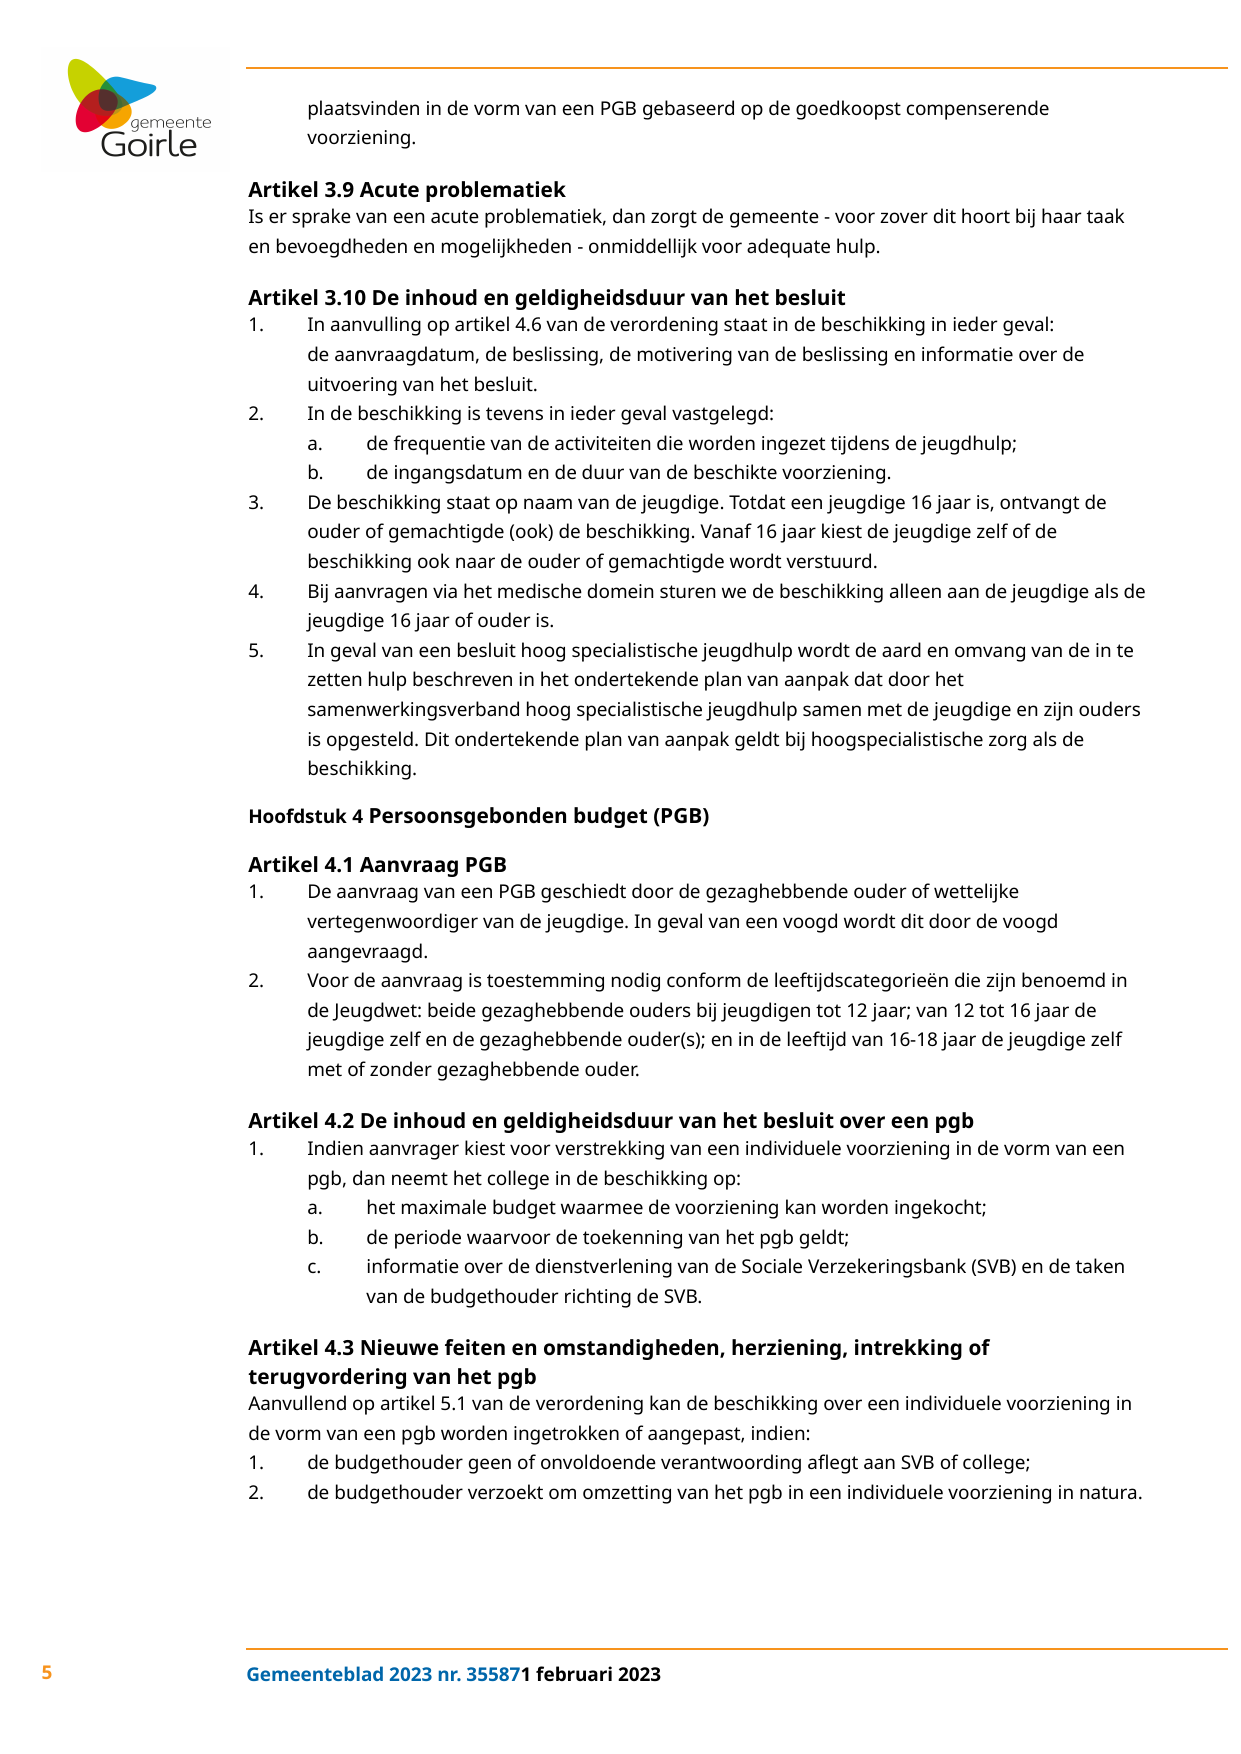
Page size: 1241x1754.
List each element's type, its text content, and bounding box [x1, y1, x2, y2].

text Is er sprake van een acute problematiek, dan zorgt de gemeente - voor zover dit hoort bij haar taak en bevoegdheden en mogelijkheden - onmiddellijk voor adequate hulp. [248, 203, 1152, 258]
list informatie over de dienstverlening van de Sociale Verzekeringsbank (SVB) en de taken van de budgethouder richting de SVB. [307, 1253, 1152, 1309]
list In geval van een besluit hoog specialistische jeugdhulp wordt de aard en omvang van de in te zetten hulp beschreven in het ondertekende plan van aanpak dat door het samenwerkingsverband hoog specialistische jeugdhulp samen met de jeugdige en zijn ouders is opgesteld. Dit ondertekende plan van aanpak geldt bij hoogspecialistische zorg als de beschikking. [248, 637, 1152, 781]
list het maximale budget waarmee de voorziening kan worden ingekocht; [307, 1194, 1152, 1220]
list In de beschikking is tevens in ieder geval vastgelegd: [248, 400, 1152, 426]
list de budgethouder geen of onvoldoende verantwoording aflegt aan SVB of college; [248, 1449, 1152, 1475]
list de budgethouder verzoekt om omzetting van het pgb in een individuele voorziening in natura. [248, 1479, 1152, 1505]
list plaatsvinden in de vorm van een PGB gebaseerd op de goedkoopst compenserende voorziening. [248, 95, 1152, 150]
list In aanvulling op artikel 4.6 van de verordening staat in de beschikking in ieder geval: [248, 312, 1152, 337]
list de aanvraagdatum, de beslissing, de motivering van de beslissing en informatie over de uitvoering van het besluit. [248, 341, 1152, 397]
text Artikel 4.1 Aanvraag PGB [248, 850, 1152, 879]
list Voor de aanvraag is toestemming nodig conform de leeftijdscategorieën die zijn benoemd in de Jeugdwet: beide gezaghebbende ouders bij jeugdigen tot 12 jaar; van 12 tot 16 jaar de jeugdige zelf en de gezaghebbende ouder(s); en in de leeftijd van 16-18 jaar de jeugdige zelf met of zonder gezaghebbende ouder. [248, 967, 1152, 1082]
list de frequentie van de activiteiten die worden ingezet tijdens de jeugdhulp; [307, 430, 1152, 456]
list De beschikking staat op naam van de jeugdige. Totdat een jeugdige 16 jaar is, ontvangt de ouder of gemachtigde (ook) de beschikking. Vanaf 16 jaar kiest de jeugdige zelf of de beschikking ook naar de ouder of gemachtigde wordt verstuurd. [248, 489, 1152, 574]
text Aanvullend op artikel 5.1 van de verordening kan de beschikking over een individuele voorziening in de vorm van een pgb worden ingetrokken of aangepast, indien: [248, 1390, 1152, 1446]
list De aanvraag van een PGB geschiedt door de gezaghebbende ouder of wettelijke vertegenwoordiger van de jeugdige. In geval van een voogd wordt dit door de voogd aangevraagd. [248, 879, 1152, 964]
list de ingangsdatum en de duur van de beschikte voorziening. [307, 459, 1152, 485]
text Artikel 4.2 De inhoud en geldigheidsduur van het besluit over een pgb [248, 1107, 1152, 1135]
list de periode waarvoor de toekenning van het pgb geldt; [307, 1224, 1152, 1249]
picture [41, 47, 231, 172]
list Indien aanvrager kiest voor verstrekking van een individuele voorziening in de vorm van een pgb, dan neemt het college in de beschikking op: [248, 1135, 1152, 1190]
text Artikel 3.10 De inhoud en geldigheidsduur van het besluit [248, 283, 1152, 312]
text Hoofdstuk 4 Persoonsgebonden budget (PGB) [248, 801, 1152, 829]
list Bij aanvragen via het medische domein sturen we de beschikking alleen aan de jeugdige als de jeugdige 16 jaar of ouder is. [248, 578, 1152, 633]
text Artikel 4.3 Nieuwe feiten en omstandigheden, herziening, intrekking of terugvordering van het pgb [248, 1333, 1152, 1390]
text Artikel 3.9 Acute problematiek [248, 175, 1152, 203]
